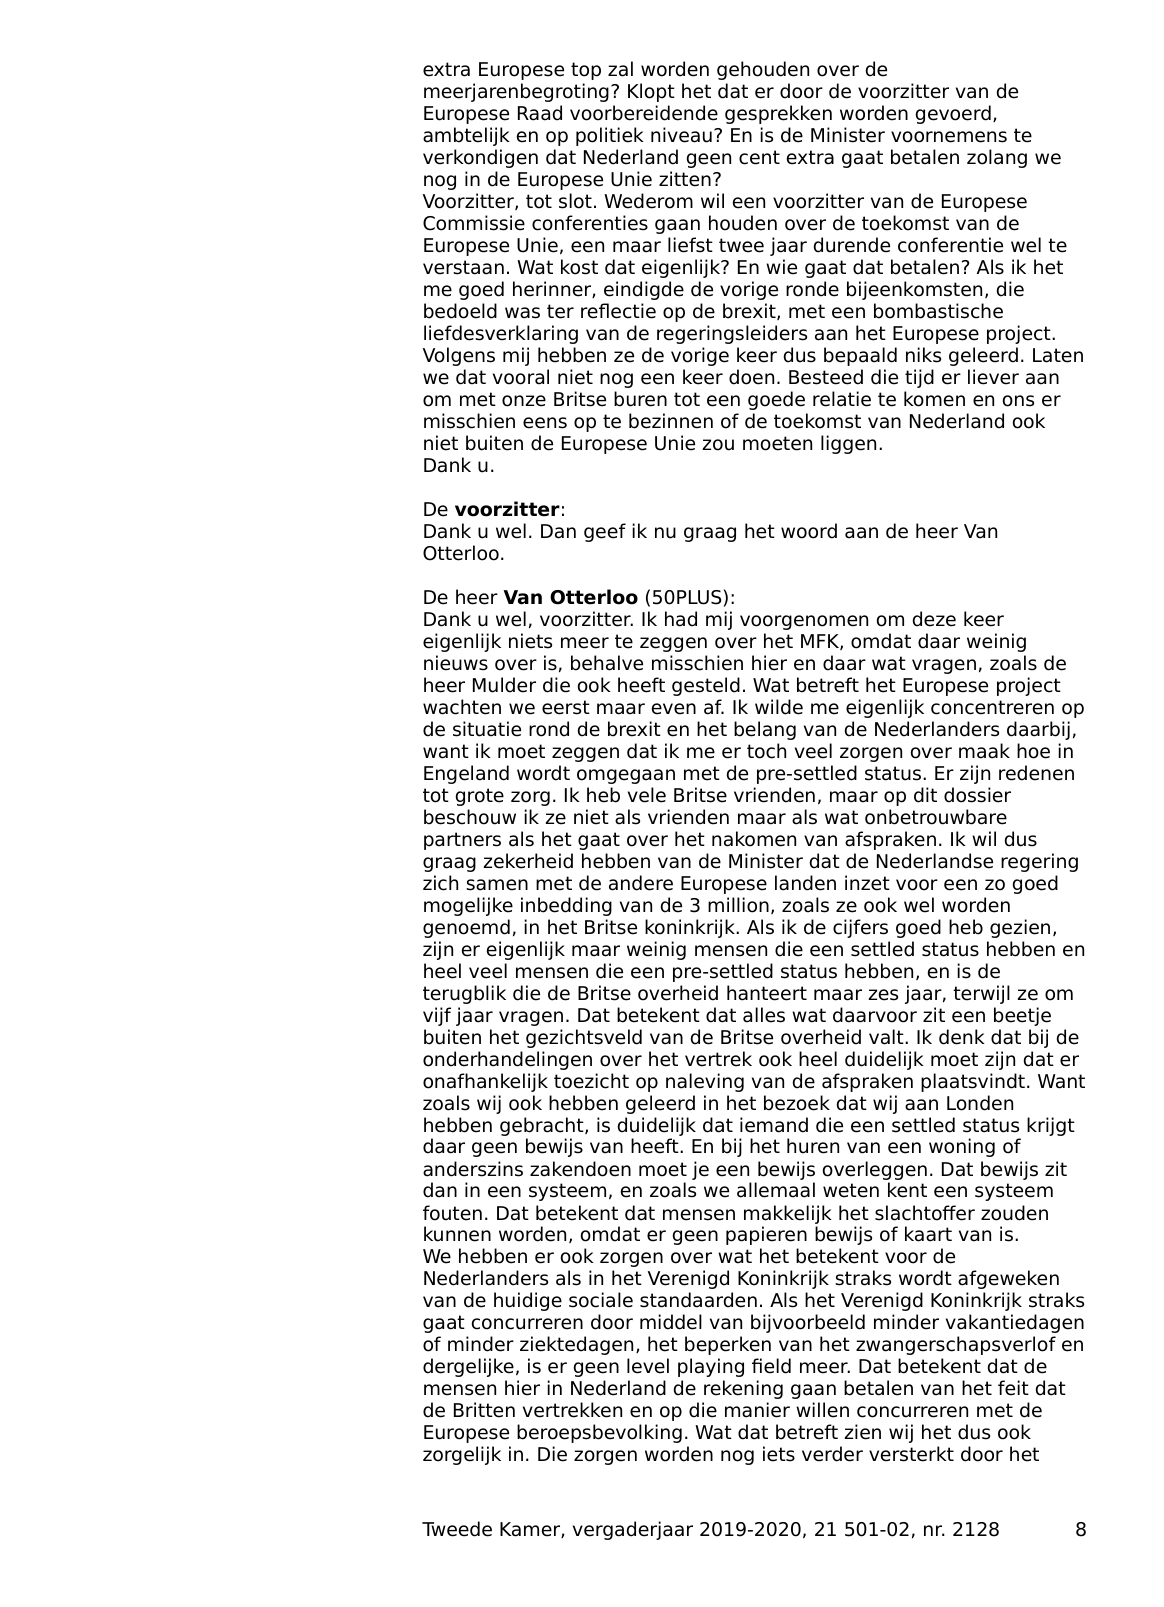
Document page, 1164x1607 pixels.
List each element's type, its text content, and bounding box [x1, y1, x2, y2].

text Dank u wel, voorzitter. Ik had mij voorgenomen om deze keer eigenlijk niets meer te zeggen over het MFK, omdat daar weinig nieuws over is, behalve misschien hier en daar wat vragen, zoals de heer Mulder die ook heeft gesteld. Wat betreft het Europese project wachten we eerst maar even af. Ik wilde me eigenlijk concentreren op de situatie rond de brexit en het belang van de Nederlanders daarbij, want ik moet zeggen dat ik me er toch veel zorgen over maak hoe in Engeland wordt omgegaan met de pre-settled status. Er zijn redenen tot grote zorg. Ik heb vele Britse vrienden, maar op dit dossier beschouw ik ze niet als vrienden maar als wat onbetrouwbare partners als het gaat over het nakomen van afspraken. Ik wil dus graag zekerheid hebben van de Minister dat de Nederlandse regering zich samen met de andere Europese landen inzet voor een zo goed mogelijke inbedding van de 3 million, zoals ze ook wel worden genoemd, in het Britse koninkrijk. Als ik de cijfers goed heb gezien, zijn er eigenlijk maar weinig mensen die een settled status hebben en heel veel mensen die een pre-settled status hebben, en is de terugblik die de Britse overheid hanteert maar zes jaar, terwijl ze om vijf jaar vragen. Dat betekent dat alles wat daarvoor zit een beetje buiten het gezichtsveld van de Britse overheid valt. Ik denk dat bij de onderhandelingen over het vertrek ook heel duidelijk moet zijn dat er onafhankelijk toezicht op naleving van de afspraken plaatsvindt. Want zoals wij ook hebben geleerd in het bezoek dat wij aan Londen hebben gebracht, is duidelijk dat iemand die een settled status krijgt daar geen bewijs van heeft. En bij het huren van een woning of anderszins zakendoen moet je een bewijs overleggen. Dat bewijs zit dan in een systeem, en zoals we allemaal weten kent een systeem fouten. Dat betekent dat mensen makkelijk het slachtoffer zouden kunnen worden, omdat er geen papieren bewijs of kaart van is. [422, 609, 1087, 1246]
text Voorzitter, tot slot. Wederom wil een voorzitter van de Europese Commissie conferenties gaan houden over de toekomst van de Europese Unie, een maar liefst twee jaar durende conferentie wel te verstaan. Wat kost dat eigenlijk? En wie gaat dat betalen? Als ik het me goed herinner, eindigde de vorige ronde bijeenkomsten, die bedoeld was ter reflectie op de brexit, met een bombastische liefdesverklaring van de regeringsleiders aan het Europese project. Volgens mij hebben ze de vorige keer dus bepaald niks geleerd. Laten we dat vooral niet nog een keer doen. Besteed die tijd er liever aan om met onze Britse buren tot een goede relatie te komen en ons er misschien eens op te bezinnen of de toekomst van Nederland ook niet buiten de Europese Unie zou moeten liggen. [422, 191, 1087, 455]
text Dank u. [422, 455, 1087, 477]
text We hebben er ook zorgen over wat het betekent voor de Nederlanders als in het Verenigd Koninkrijk straks wordt afgeweken van de huidige sociale standaarden. Als het Verenigd Koninkrijk straks gaat concurreren door middel van bijvoorbeeld minder vakantiedagen of minder ziektedagen, het beperken van het zwangerschapsverlof en dergelijke, is er geen level playing field meer. Dat betekent dat de mensen hier in Nederland de rekening gaan betalen van het feit dat de Britten vertrekken en op die manier willen concurreren met de Europese beroepsbevolking. Wat dat betreft zien wij het dus ook zorgelijk in. Die zorgen worden nog iets verder versterkt door het [422, 1246, 1087, 1466]
text De voorzitter: [422, 499, 1087, 521]
text extra Europese top zal worden gehouden over de meerjarenbegroting? Klopt het dat er door de voorzitter van de Europese Raad voorbereidende gesprekken worden gevoerd, ambtelijk en op politiek niveau? En is de Minister voornemens te verkondigen dat Nederland geen cent extra gaat betalen zolang we nog in de Europese Unie zitten? [422, 59, 1087, 191]
text De heer Van Otterloo (50PLUS): [422, 587, 1087, 609]
text Dank u wel. Dan geef ik nu graag het woord aan de heer Van Otterloo. [422, 521, 1087, 565]
